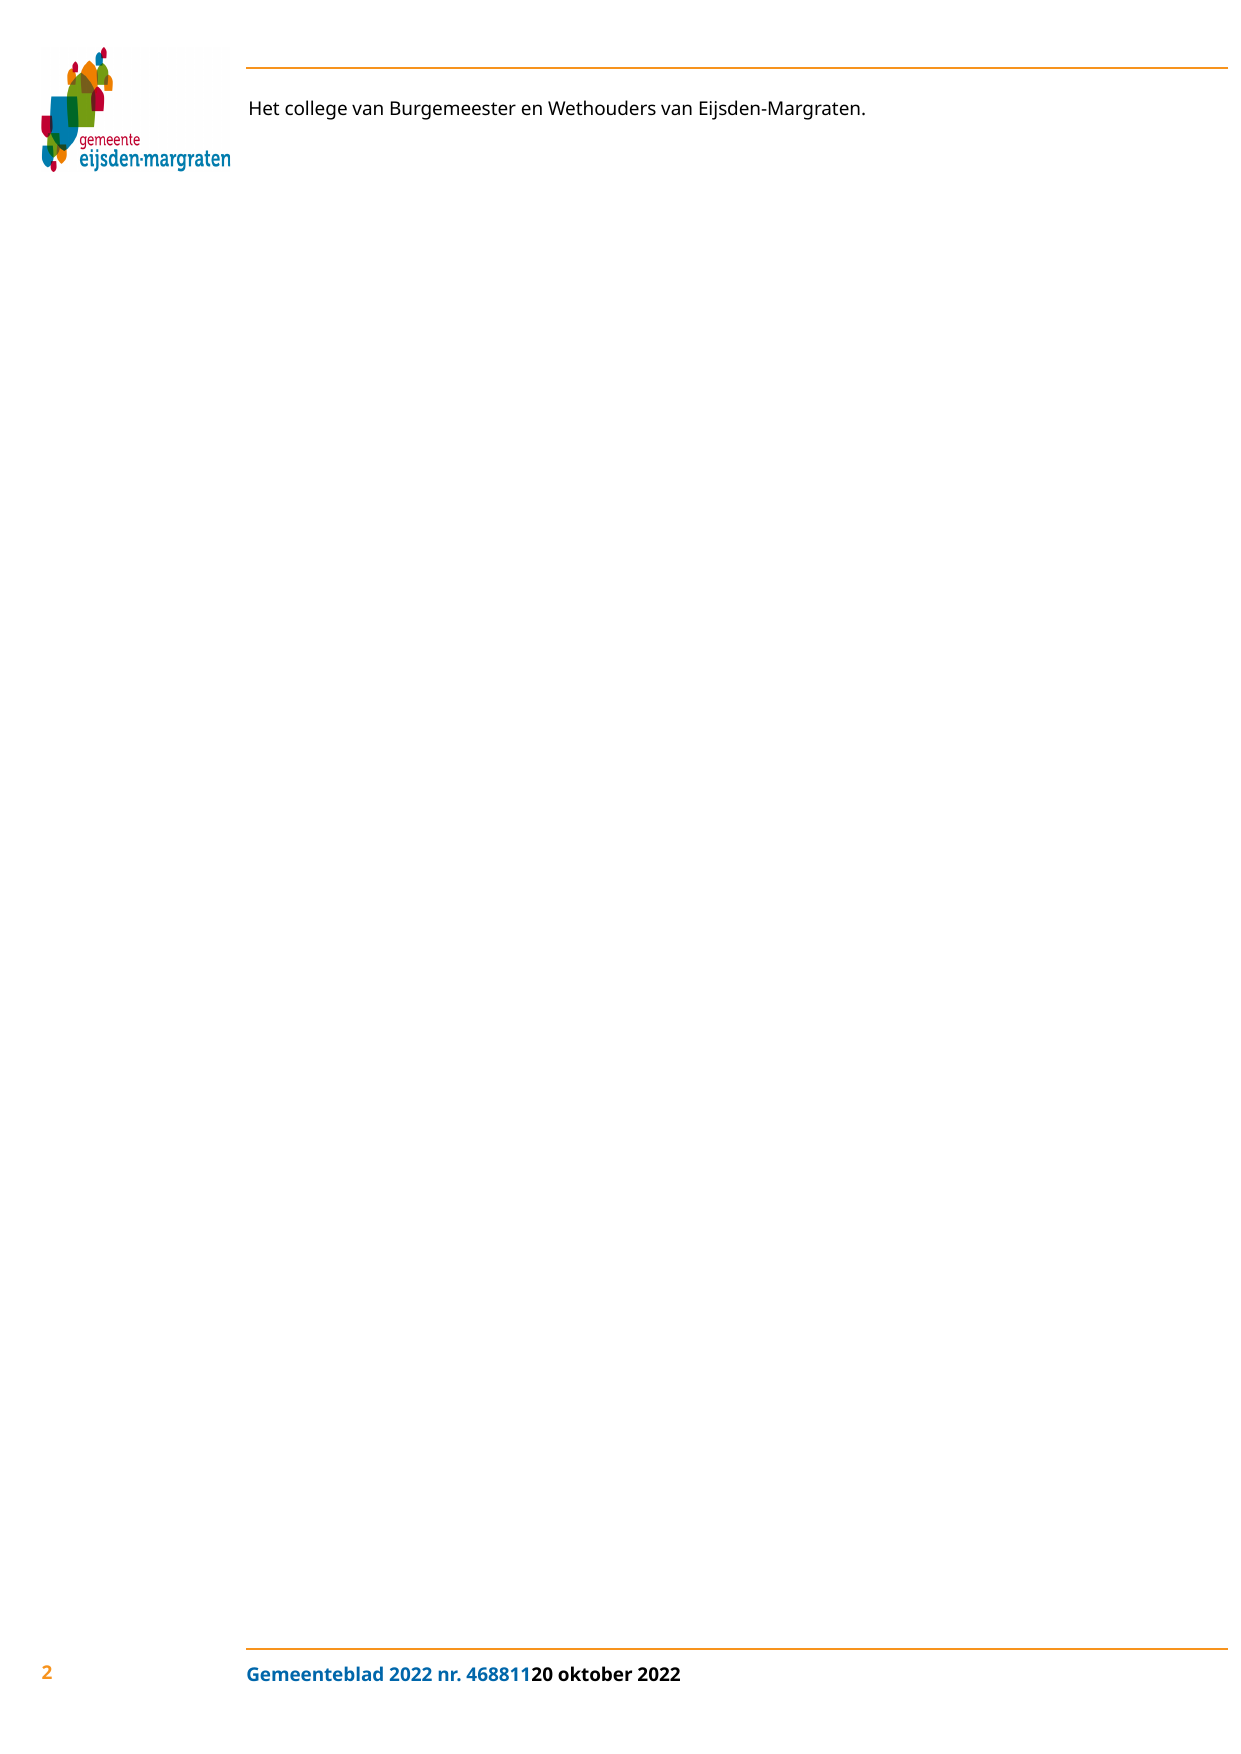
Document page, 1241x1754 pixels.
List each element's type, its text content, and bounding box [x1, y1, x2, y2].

picture [41, 47, 231, 172]
text Het college van Burgemeester en Wethouders van Eijsden-Margraten. [248, 95, 1152, 121]
